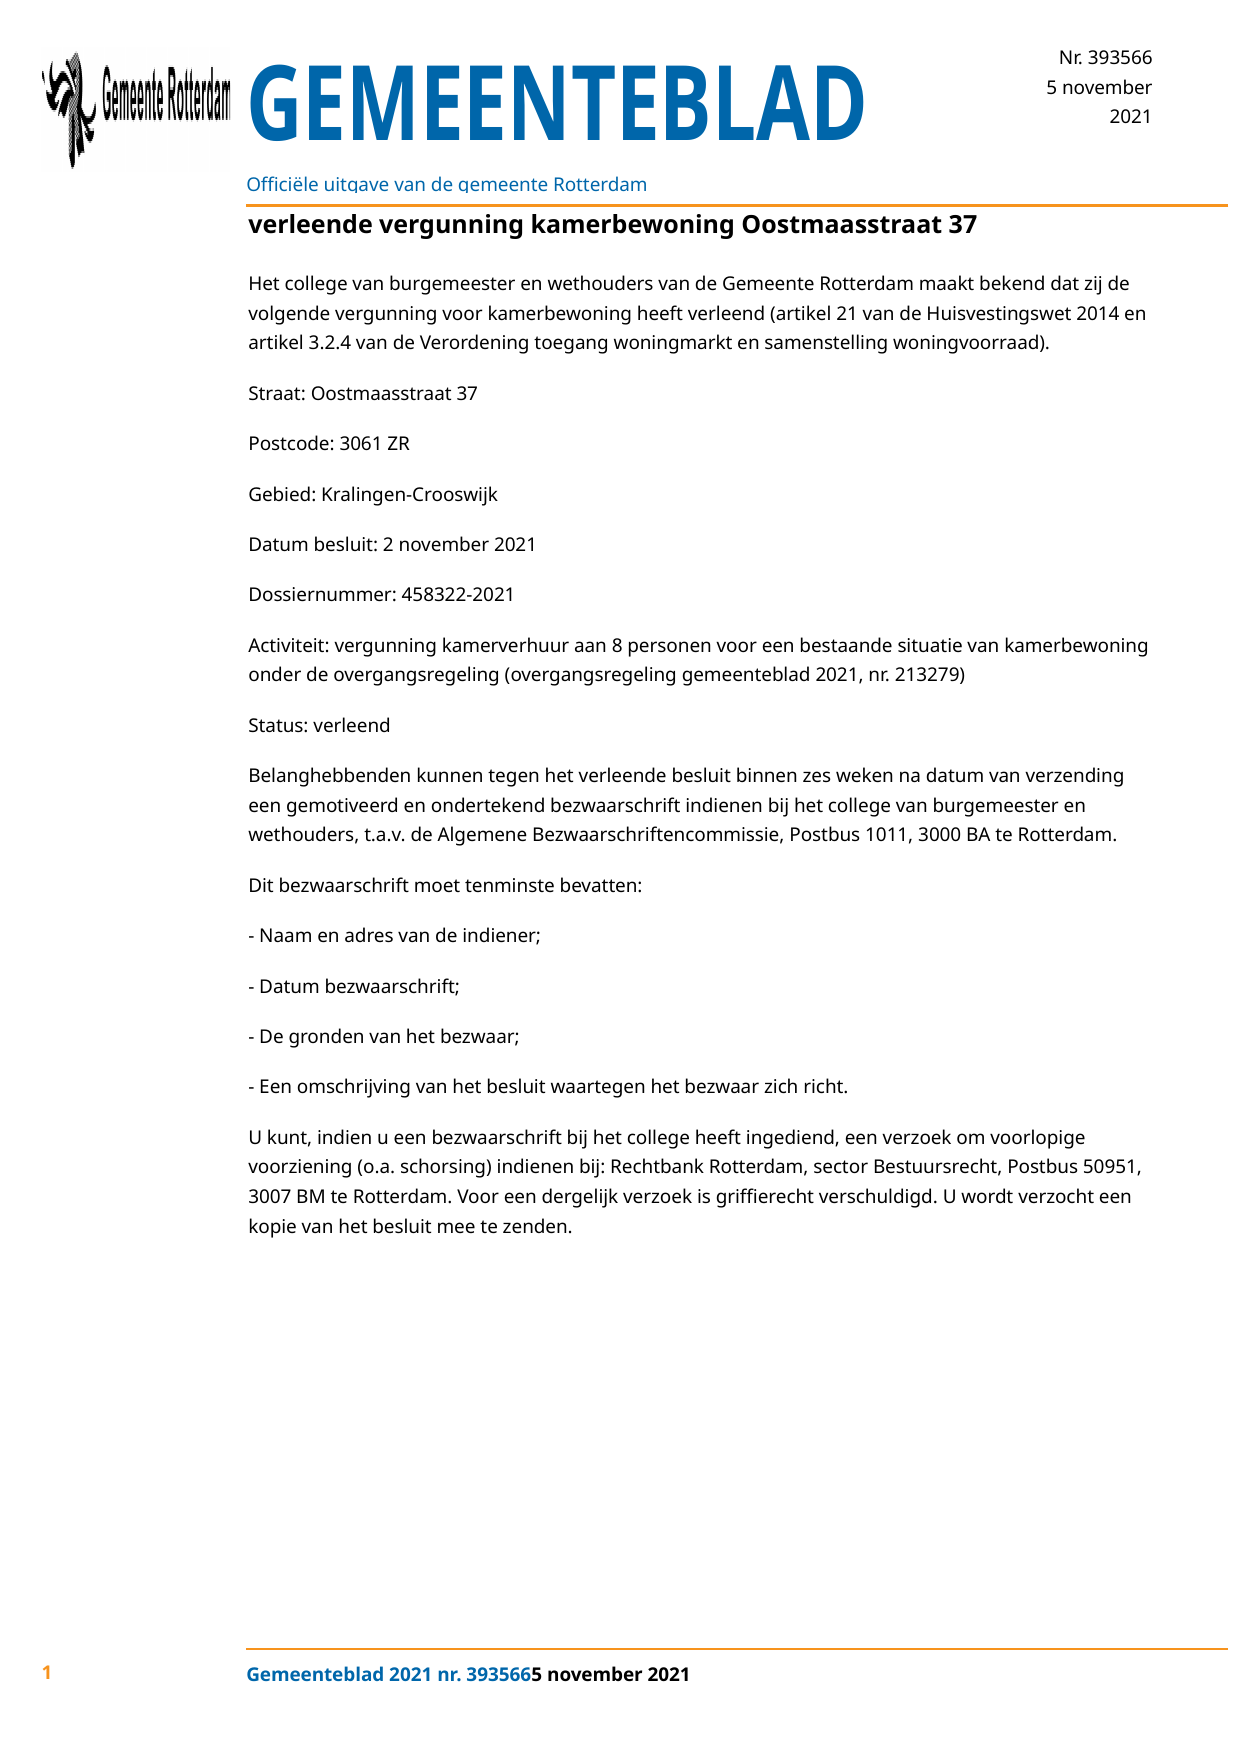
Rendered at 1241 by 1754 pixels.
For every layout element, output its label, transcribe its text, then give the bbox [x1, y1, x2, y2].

text verleende vergunning kamerbewoning Oostmaasstraat 37 [248, 207, 1152, 241]
text - Datum bezwaarschrift; [248, 973, 1152, 998]
text Datum besluit: 2 november 2021 [248, 531, 1152, 557]
text - Een omschrijving van het besluit waartegen het bezwaar zich richt. [248, 1074, 1152, 1099]
text Activiteit: vergunning kamerverhuur aan 8 personen voor een bestaande situatie van kamerbewoning onder de overgangsregeling (overgangsregeling gemeenteblad 2021, nr. 213279) [248, 632, 1152, 687]
text Dit bezwaarschrift moet tenminste bevatten: [248, 872, 1152, 898]
text - Naam en adres van de indiener; [248, 922, 1152, 948]
text Gebied: Kralingen-Crooswijk [248, 481, 1152, 506]
text U kunt, indien u een bezwaarschrift bij het college heeft ingediend, een verzoek om voorlopige voorziening (o.a. schorsing) indienen bij: Rechtbank Rotterdam, sector Bestuursrecht, Postbus 50951, 3007 BM te Rotterdam. Voor een dergelijk verzoek is griffierecht verschuldigd. U wordt verzocht een kopie van het besluit mee te zenden. [248, 1124, 1152, 1238]
text Postcode: 3061 ZR [248, 430, 1152, 456]
text Status: verleend [248, 712, 1152, 738]
text Straat: Oostmaasstraat 37 [248, 380, 1152, 406]
picture [41, 47, 231, 172]
text - De gronden van het bezwaar; [248, 1023, 1152, 1049]
text Belanghebbenden kunnen tegen het verleende besluit binnen zes weken na datum van verzending een gemotiveerd en ondertekend bezwaarschrift indienen bij het college van burgemeester en wethouders, t.a.v. de Algemene Bezwaarschriftencommissie, Postbus 1011, 3000 BA te Rotterdam. [248, 762, 1152, 847]
text Dossiernummer: 458322-2021 [248, 582, 1152, 607]
text Het college van burgemeester en wethouders van de Gemeente Rotterdam maakt bekend dat zij de volgende vergunning voor kamerbewoning heeft verleend (artikel 21 van de Huisvestingswet 2014 en artikel 3.2.4 van de Verordening toegang woningmarkt en samenstelling woningvoorraad). [248, 270, 1152, 355]
